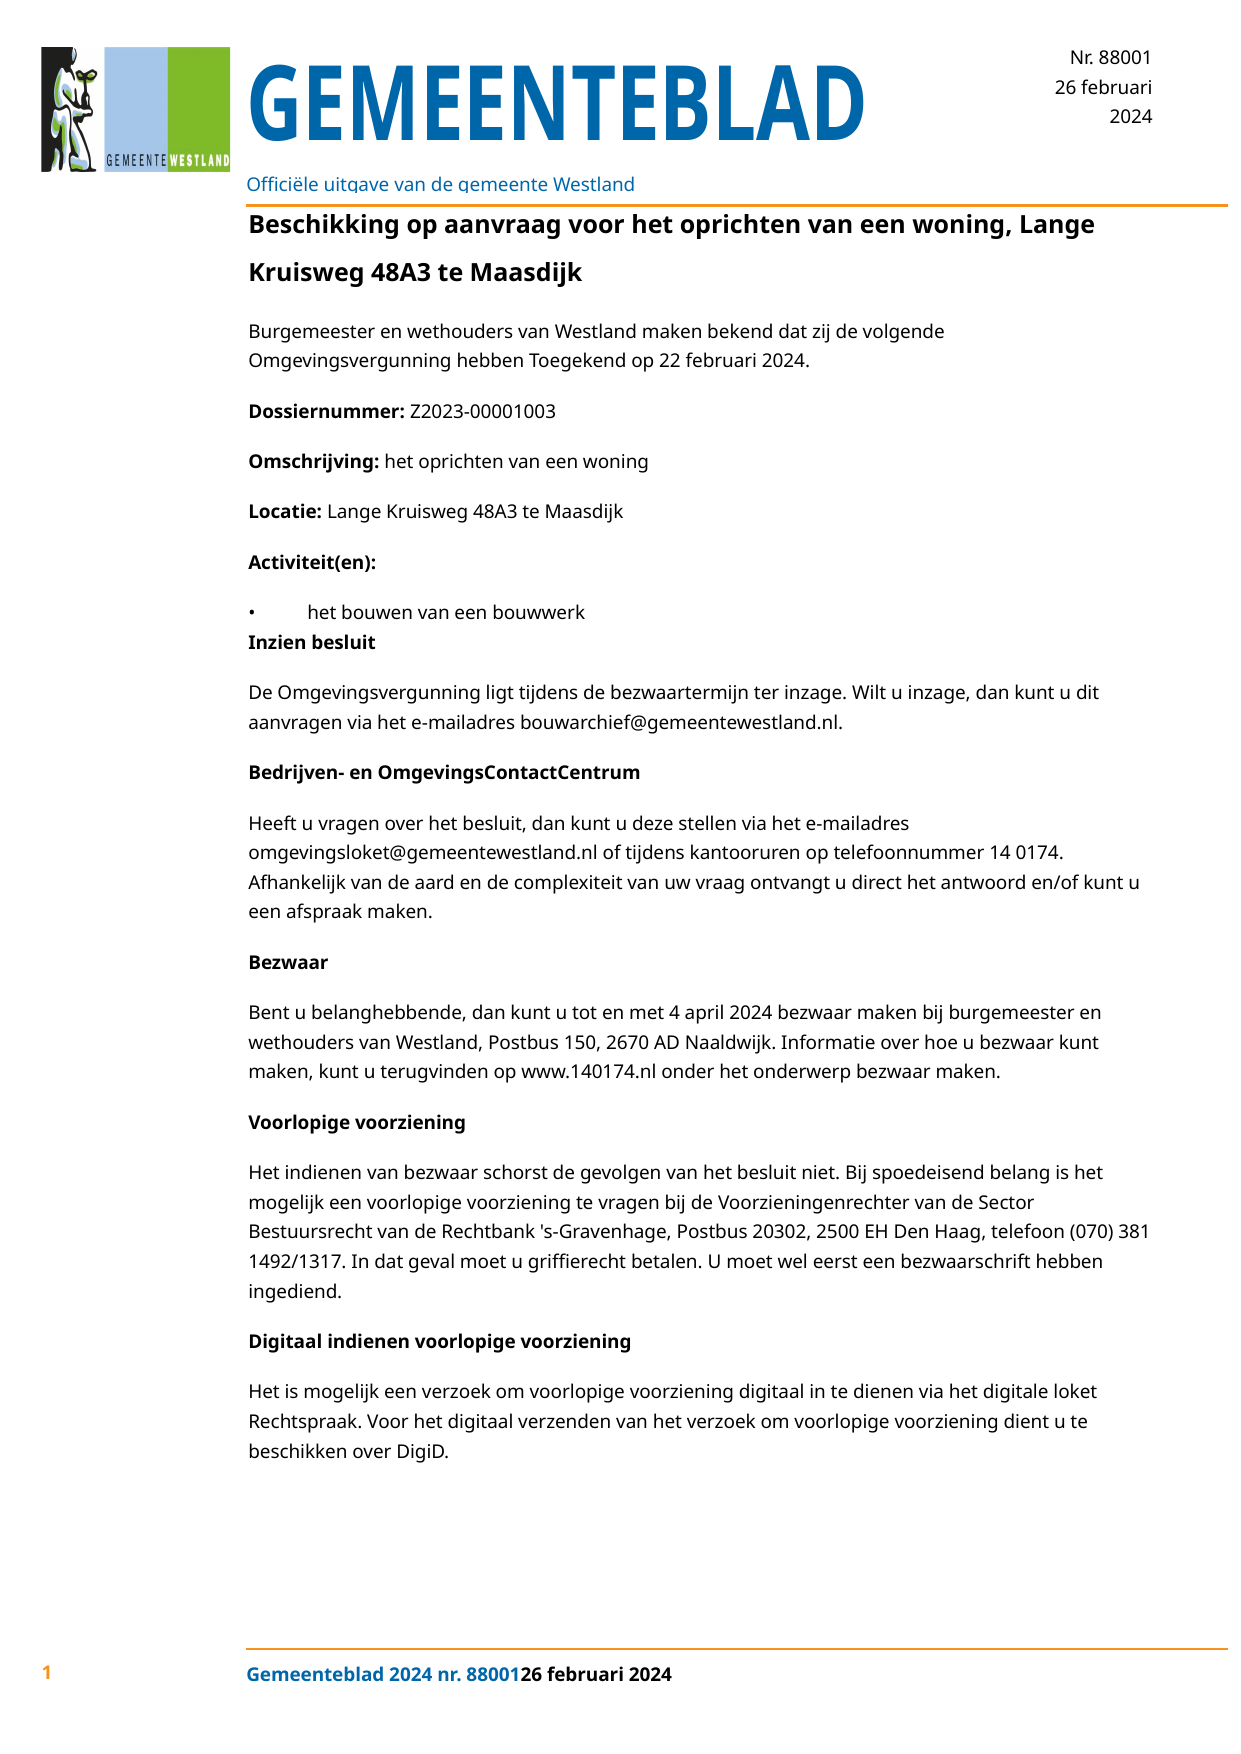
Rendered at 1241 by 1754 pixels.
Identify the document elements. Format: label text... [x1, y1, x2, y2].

text Voorlopige voorziening [248, 1109, 1152, 1135]
text Digitaal indienen voorlopige voorziening [248, 1328, 1152, 1354]
text Inzien besluit [248, 629, 1152, 655]
text De Omgevingsvergunning ligt tijdens de bezwaartermijn ter inzage. Wilt u inzage, dan kunt u dit aanvragen via het e-mailadres bouwarchief@gemeentewestland.nl. [248, 679, 1152, 735]
text Bezwaar [248, 949, 1152, 975]
list het bouwen van een bouwwerk [248, 599, 1152, 625]
text Bedrijven- en OmgevingsContactCentrum [248, 759, 1152, 785]
text Beschikking op aanvraag voor het oprichten van een woning, Lange Kruisweg 48A3 te Maasdijk [248, 207, 1152, 288]
text Burgemeester en wethouders van Westland maken bekend dat zij de volgende Omgevingsvergunning hebben Toegekend op 22 februari 2024. [248, 318, 1152, 373]
text Het indienen van bezwaar schorst de gevolgen van het besluit niet. Bij spoedeisend belang is het mogelijk een voorlopige voorziening te vragen bij de Voorzieningenrechter van de Sector Bestuursrecht van de Rechtbank 's-Gravenhage, Postbus 20302, 2500 EH Den Haag, telefoon (070) 381 1492/1317. In dat geval moet u griffierecht betalen. U moet wel eerst een bezwaarschrift hebben ingediend. [248, 1159, 1152, 1304]
text Heeft u vragen over het besluit, dan kunt u deze stellen via het e-mailadres omgevingsloket@gemeentewestland.nl of tijdens kantooruren op telefoonnummer 14 0174. Afhankelijk van de aard en de complexiteit van uw vraag ontvangt u direct het antwoord en/of kunt u een afspraak maken. [248, 810, 1152, 924]
text Bent u belanghebbende, dan kunt u tot en met 4 april 2024 bezwaar maken bij burgemeester en wethouders van Westland, Postbus 150, 2670 AD Naaldwijk. Informatie over hoe u bezwaar kunt maken, kunt u terugvinden op www.140174.nl onder het onderwerp bezwaar maken. [248, 999, 1152, 1084]
text Het is mogelijk een verzoek om voorlopige voorziening digitaal in te dienen via het digitale loket Rechtspraak. Voor het digitaal verzenden van het verzoek om voorlopige voorziening dient u te beschikken over DigiD. [248, 1379, 1152, 1464]
text Dossiernummer: Z2023-00001003 [248, 398, 1152, 424]
picture [41, 47, 231, 172]
text Omschrijving: het oprichten van een woning [248, 448, 1152, 474]
text Activiteit(en): [248, 549, 1152, 575]
text Locatie: Lange Kruisweg 48A3 te Maasdijk [248, 499, 1152, 524]
